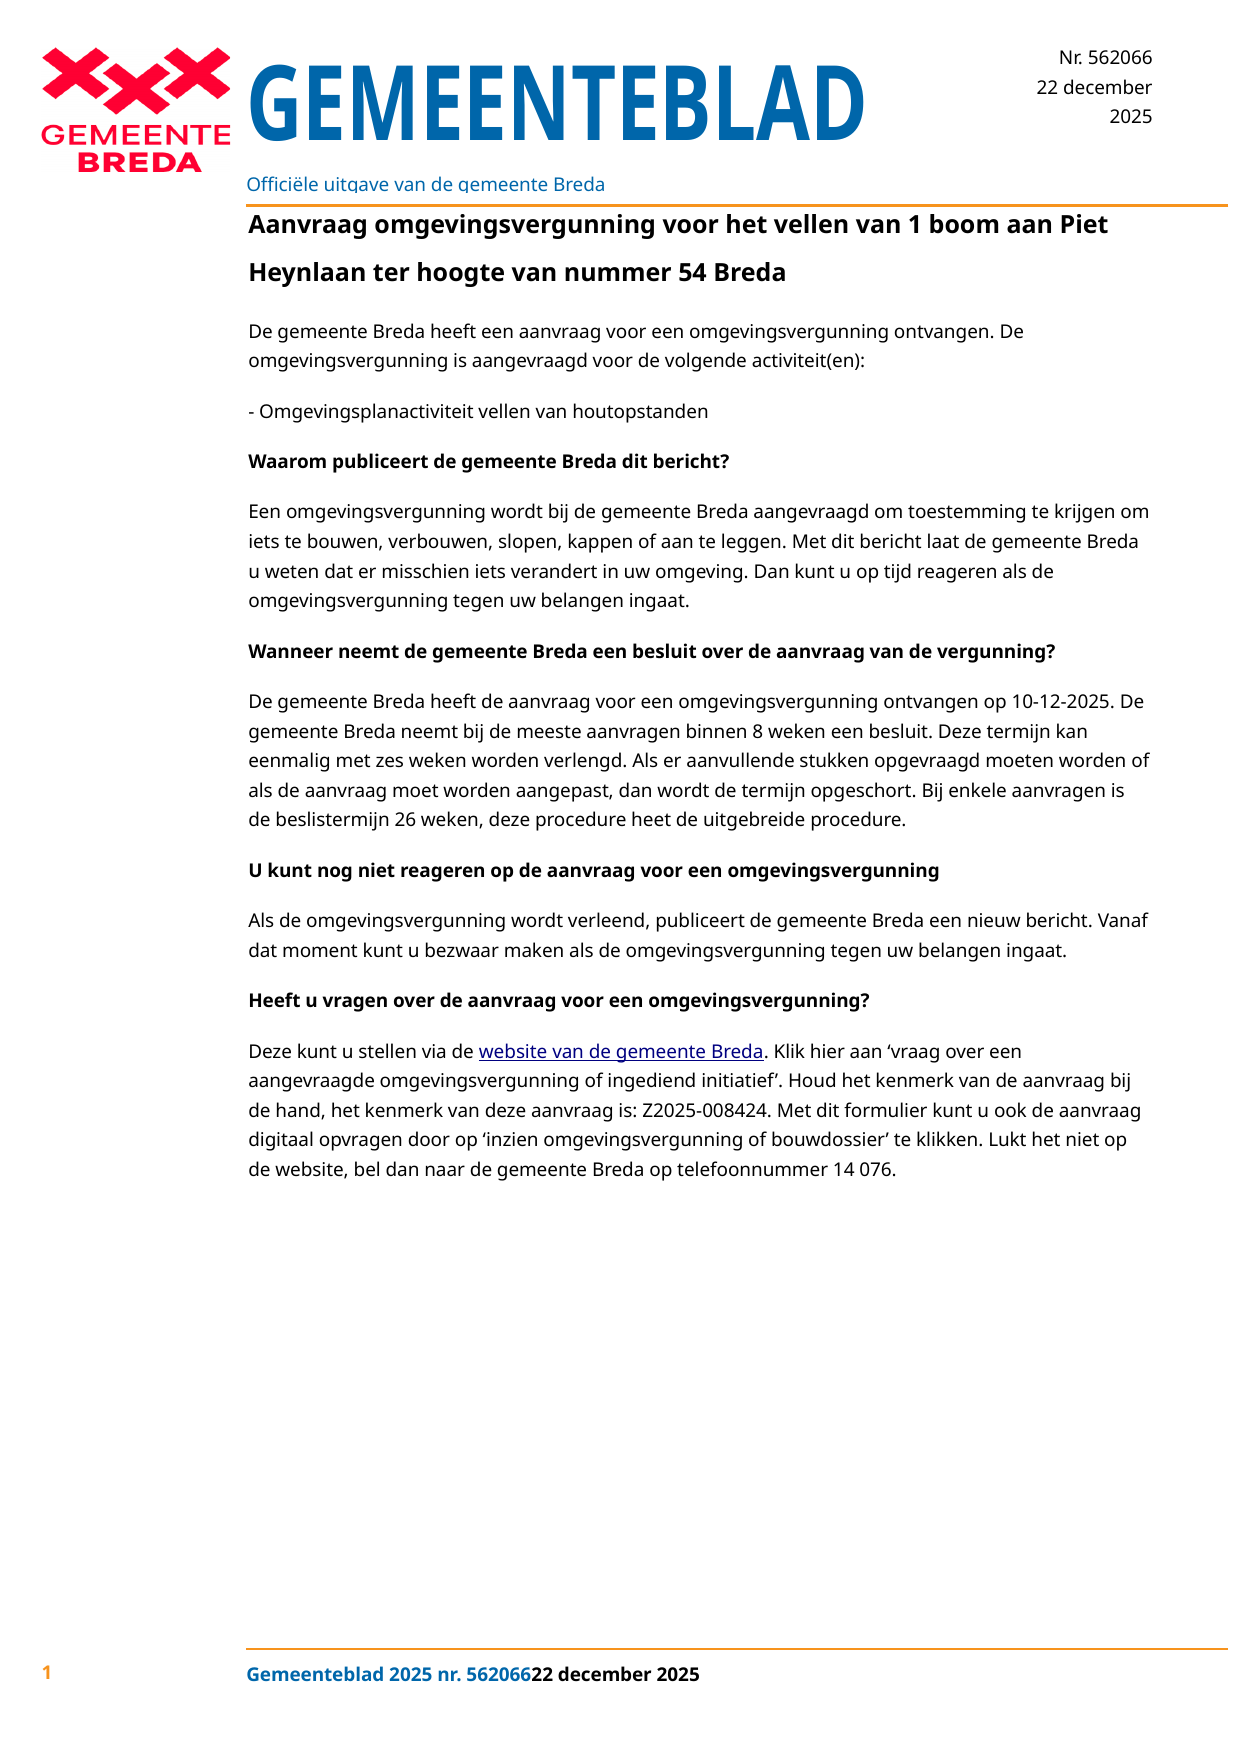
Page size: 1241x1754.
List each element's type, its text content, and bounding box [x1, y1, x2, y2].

text Heeft u vragen over de aanvraag voor een omgevingsvergunning? [248, 987, 1152, 1013]
text Een omgevingsvergunning wordt bij de gemeente Breda aangevraagd om toestemming te krijgen om iets te bouwen, verbouwen, slopen, kappen of aan te leggen. Met dit bericht laat de gemeente Breda u weten dat er misschien iets verandert in uw omgeving. Dan kunt u op tijd reageren als de omgevingsvergunning tegen uw belangen ingaat. [248, 499, 1152, 613]
text Deze kunt u stellen via de website van de gemeente Breda. Klik hier aan ‘vraag over een aangevraagde omgevingsvergunning of ingediend initiatief’. Houd het kenmerk van de aanvraag bij de hand, het kenmerk van deze aanvraag is: Z2025-008424. Met dit formulier kunt u ook de aanvraag digitaal opvragen door op ‘inzien omgevingsvergunning of bouwdossier’ te klikken. Lukt het niet op de website, bel dan naar de gemeente Breda op telefoonnummer 14 076. [248, 1038, 1152, 1182]
text De gemeente Breda heeft een aanvraag voor een omgevingsvergunning ontvangen. De omgevingsvergunning is aangevraagd voor de volgende activiteit(en): [248, 318, 1152, 373]
text Waarom publiceert de gemeente Breda dit bericht? [248, 448, 1152, 474]
text Als de omgevingsvergunning wordt verleend, publiceert de gemeente Breda een nieuw bericht. Vanaf dat moment kunt u bezwaar maken als de omgevingsvergunning tegen uw belangen ingaat. [248, 907, 1152, 963]
text De gemeente Breda heeft de aanvraag voor een omgevingsvergunning ontvangen op 10-12-2025. De gemeente Breda neemt bij de meeste aanvragen binnen 8 weken een besluit. Deze termijn kan eenmalig met zes weken worden verlengd. Als er aanvullende stukken opgevraagd moeten worden of als de aanvraag moet worden aangepast, dan wordt de termijn opgeschort. Bij enkele aanvragen is de beslistermijn 26 weken, deze procedure heet de uitgebreide procedure. [248, 688, 1152, 832]
text U kunt nog niet reageren op de aanvraag voor een omgevingsvergunning [248, 857, 1152, 883]
text Wanneer neemt de gemeente Breda een besluit over de aanvraag van de vergunning? [248, 638, 1152, 664]
text - Omgevingsplanactiviteit vellen van houtopstanden [248, 398, 1152, 424]
text Aanvraag omgevingsvergunning voor het vellen van 1 boom aan Piet Heynlaan ter hoogte van nummer 54 Breda [248, 207, 1152, 288]
picture [41, 47, 231, 172]
